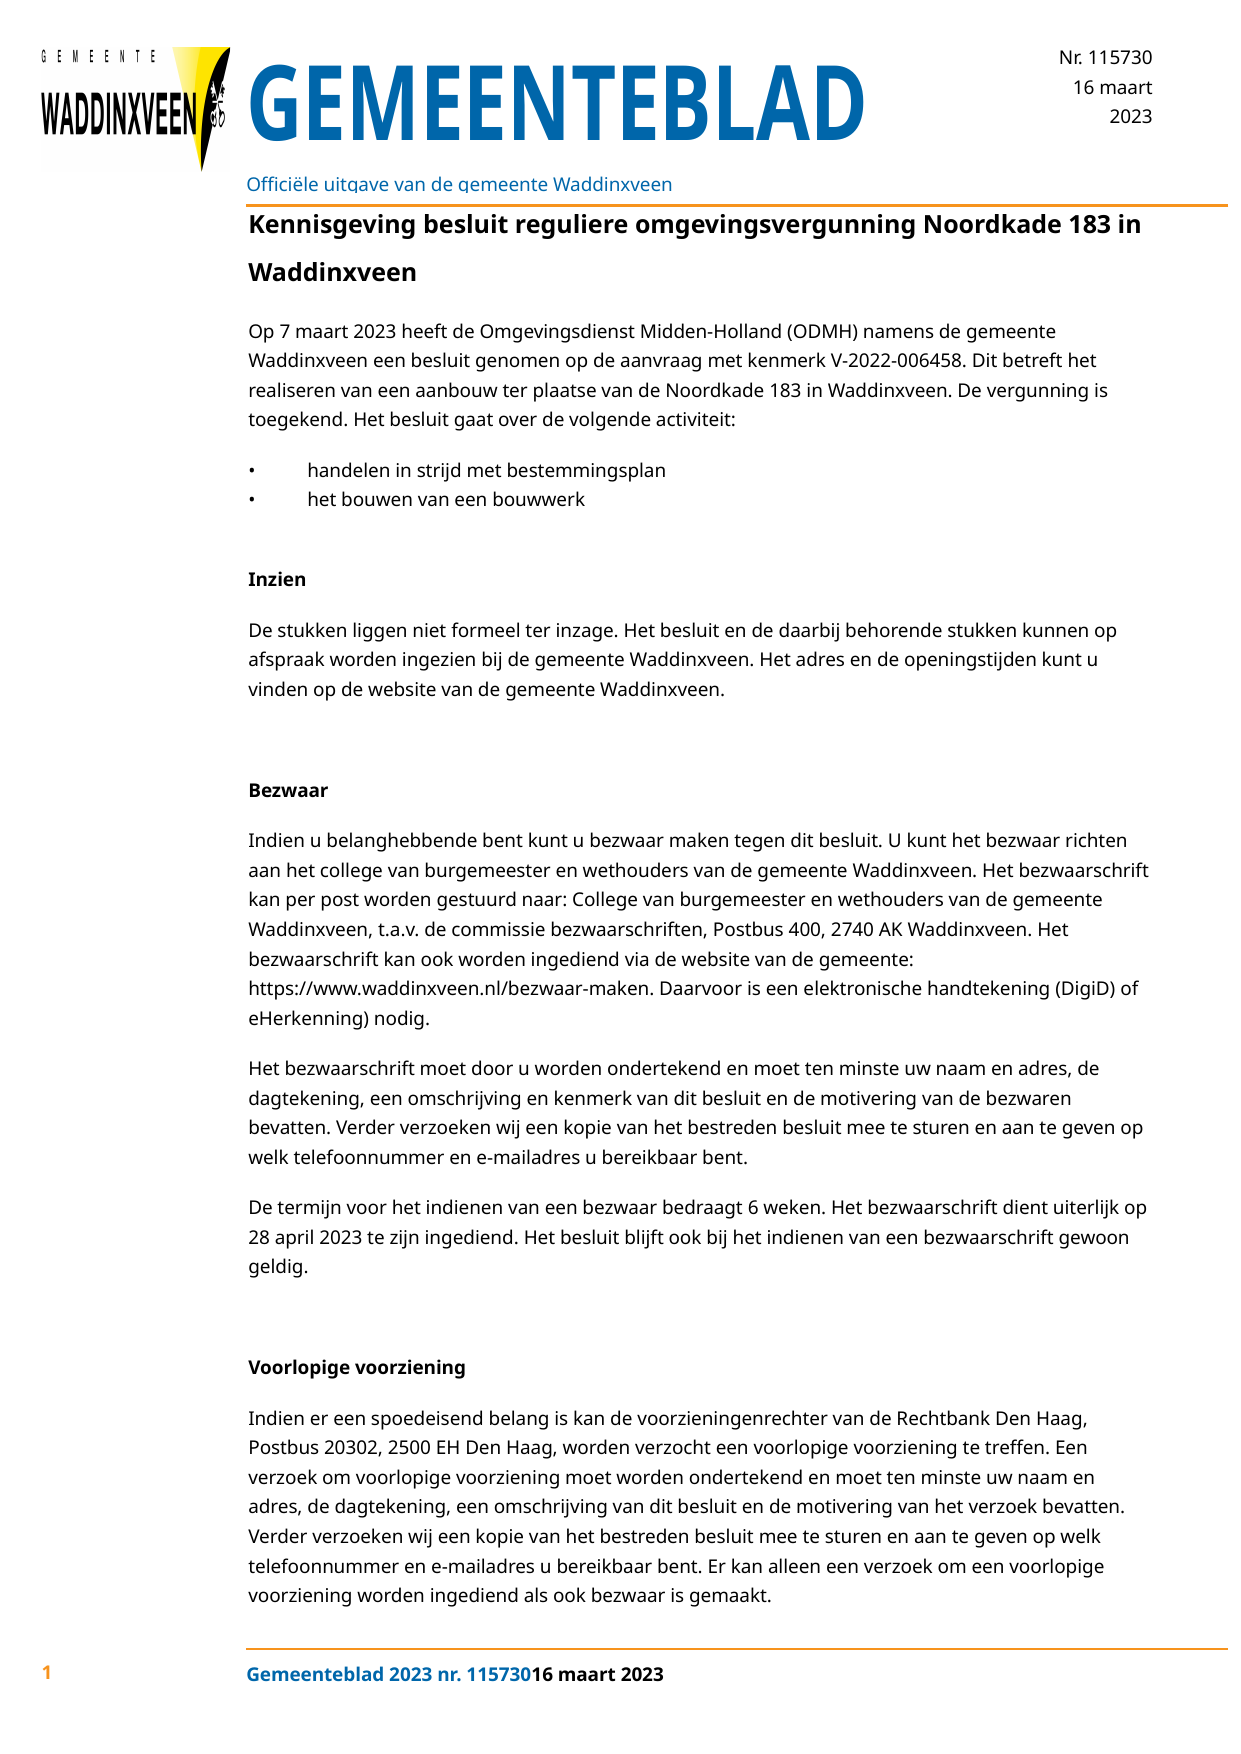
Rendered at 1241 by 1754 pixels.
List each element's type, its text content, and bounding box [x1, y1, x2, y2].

text De stukken liggen niet formeel ter inzage. Het besluit en de daarbij behorende stukken kunnen op afspraak worden ingezien bij de gemeente Waddinxveen. Het adres en de openingstijden kunt u vinden op de website van de gemeente Waddinxveen. [248, 617, 1152, 702]
picture [41, 47, 231, 172]
text Voorlopige voorziening [248, 1354, 1152, 1380]
text Indien u belanghebbende bent kunt u bezwaar maken tegen dit besluit. U kunt het bezwaar richten aan het college van burgemeester en wethouders van de gemeente Waddinxveen. Het bezwaarschrift kan per post worden gestuurd naar: College van burgemeester en wethouders van de gemeente Waddinxveen, t.a.v. de commissie bezwaarschriften, Postbus 400, 2740 AK Waddinxveen. Het bezwaarschrift kan ook worden ingediend via de website van de gemeente: https://www.waddinxveen.nl/bezwaar-maken. Daarvoor is een elektronische handtekening (DigiD) of eHerkenning) nodig. [248, 827, 1152, 1031]
text Inzien [248, 567, 1152, 592]
text Het bezwaarschrift moet door u worden ondertekend en moet ten minste uw naam en adres, de dagtekening, een omschrijving en kenmerk van dit besluit en de motivering van de bezwaren bevatten. Verder verzoeken wij een kopie van het bestreden besluit mee te sturen en aan te geven op welk telefoonnummer en e-mailadres u bereikbaar bent. [248, 1055, 1152, 1170]
list het bouwen van een bouwwerk [248, 487, 1152, 512]
text De termijn voor het indienen van een bezwaar bedraagt 6 weken. Het bezwaarschrift dient uiterlijk op 28 april 2023 te zijn ingediend. Het besluit blijft ook bij het indienen van een bezwaarschrift gewoon geldig. [248, 1194, 1152, 1279]
list handelen in strijd met bestemmingsplan [248, 457, 1152, 483]
text Kennisgeving besluit reguliere omgevingsvergunning Noordkade 183 in Waddinxveen [248, 207, 1152, 288]
text Indien er een spoedeisend belang is kan de voorzieningenrechter van de Rechtbank Den Haag, Postbus 20302, 2500 EH Den Haag, worden verzocht een voorlopige voorziening te treffen. Een verzoek om voorlopige voorziening moet worden ondertekend en moet ten minste uw naam en adres, de dagtekening, een omschrijving van dit besluit en de motivering van het verzoek bevatten. Verder verzoeken wij een kopie van het bestreden besluit mee te sturen en aan te geven op welk telefoonnummer en e-mailadres u bereikbaar bent. Er kan alleen een verzoek om een voorlopige voorziening worden ingediend als ook bezwaar is gemaakt. [248, 1405, 1152, 1608]
text Bezwaar [248, 777, 1152, 803]
text Op 7 maart 2023 heeft de Omgevingsdienst Midden-Holland (ODMH) namens de gemeente Waddinxveen een besluit genomen op de aanvraag met kenmerk V-2022-006458. Dit betreft het realiseren van een aanbouw ter plaatse van de Noordkade 183 in Waddinxveen. De vergunning is toegekend. Het besluit gaat over de volgende activiteit: [248, 318, 1152, 432]
